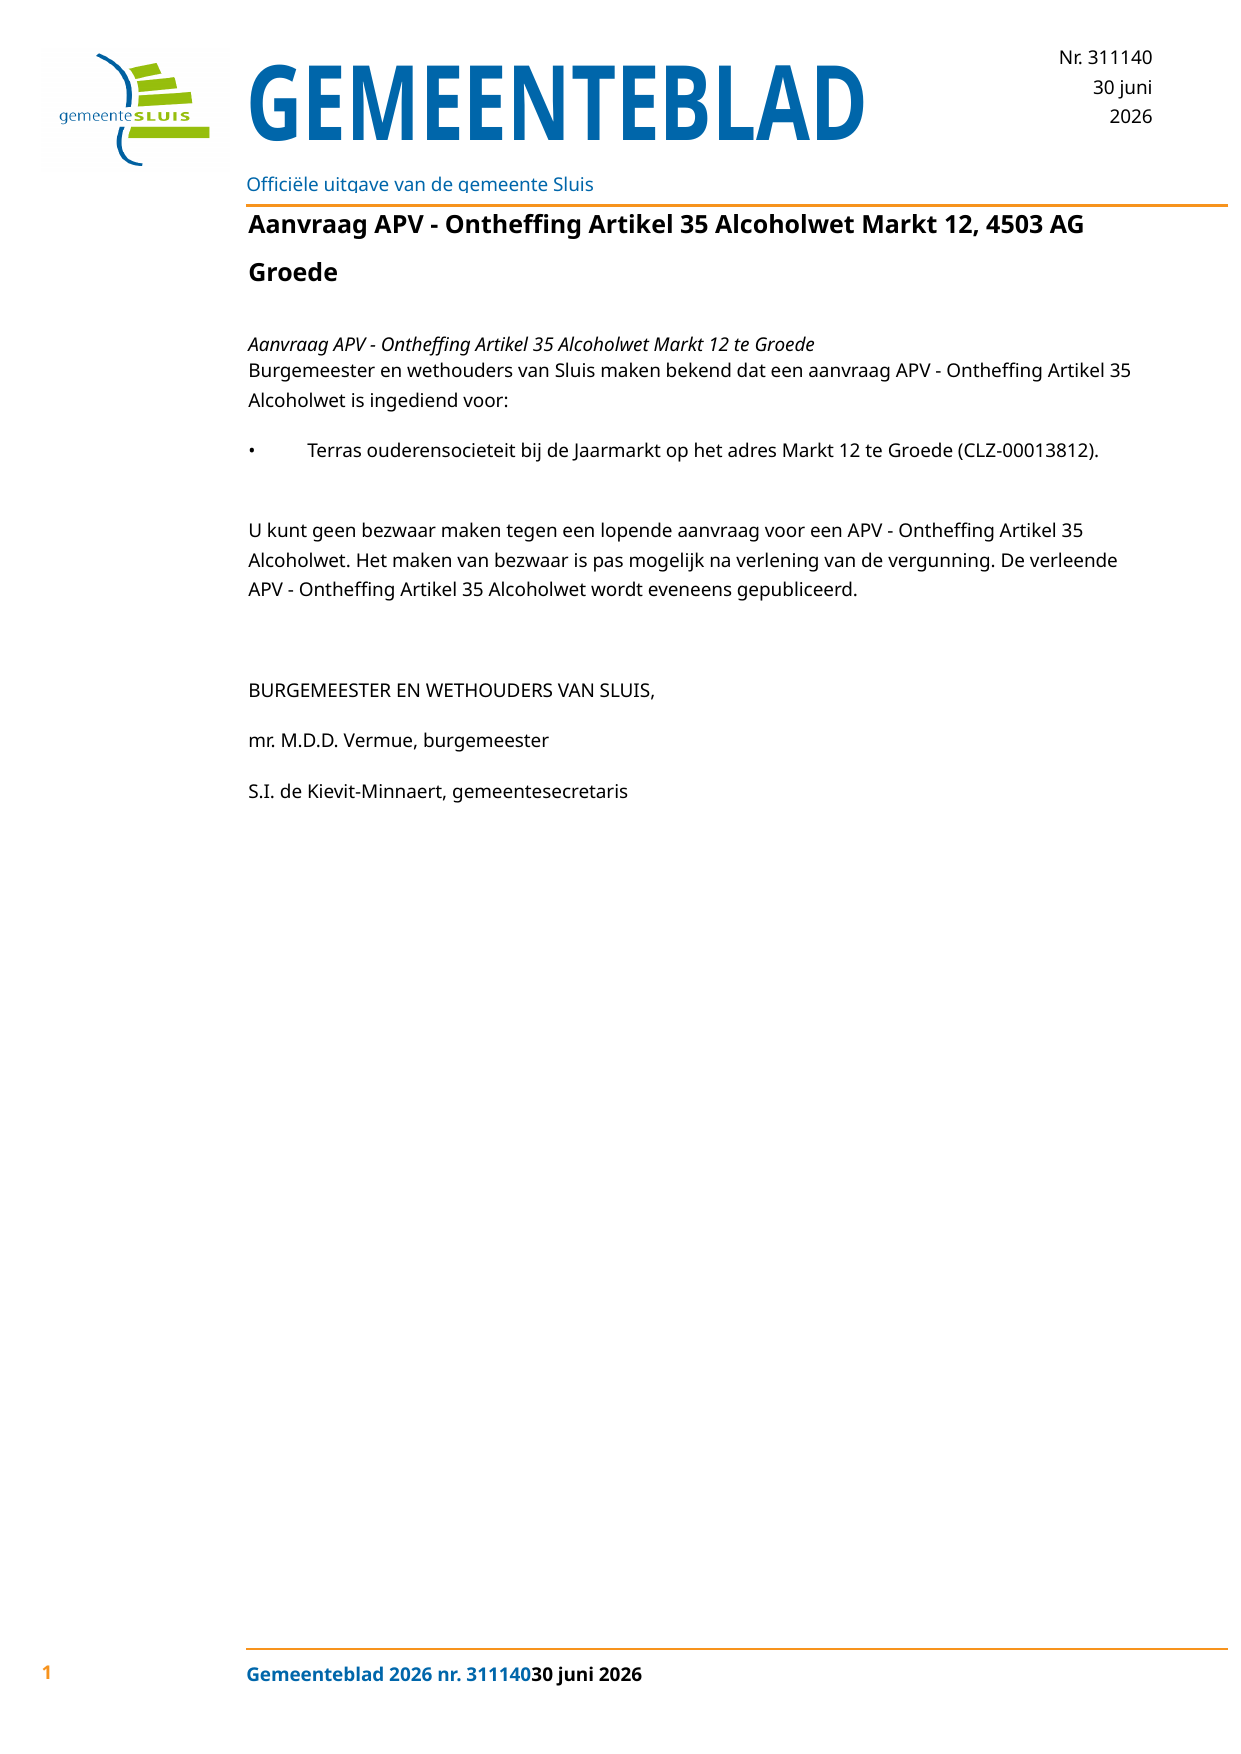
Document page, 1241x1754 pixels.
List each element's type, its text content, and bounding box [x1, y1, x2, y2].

text Aanvraag APV - Ontheffing Artikel 35 Alcoholwet Markt 12, 4503 AG Groede [248, 207, 1152, 288]
text mr. M.D.D. Vermue, burgemeester [248, 728, 1152, 753]
picture [41, 47, 231, 172]
text BURGEMEESTER EN WETHOUDERS VAN SLUIS, [248, 677, 1152, 703]
text S.I. de Kievit-Minnaert, gemeentesecretaris [248, 778, 1152, 804]
text U kunt geen bezwaar maken tegen een lopende aanvraag voor een APV - Ontheffing Artikel 35 Alcoholwet. Het maken van bezwaar is pas mogelijk na verlening van de vergunning. De verleende APV - Ontheffing Artikel 35 Alcoholwet wordt eveneens gepubliceerd. [248, 517, 1152, 602]
text Aanvraag APV - Ontheffing Artikel 35 Alcoholwet Markt 12 te Groede [248, 331, 1152, 357]
text Burgemeester en wethouders van Sluis maken bekend dat een aanvraag APV - Ontheffing Artikel 35 Alcoholwet is ingediend voor: [248, 357, 1152, 412]
list Terras ouderensocieteit bij de Jaarmarkt op het adres Markt 12 te Groede (CLZ-00013812). [248, 437, 1152, 463]
